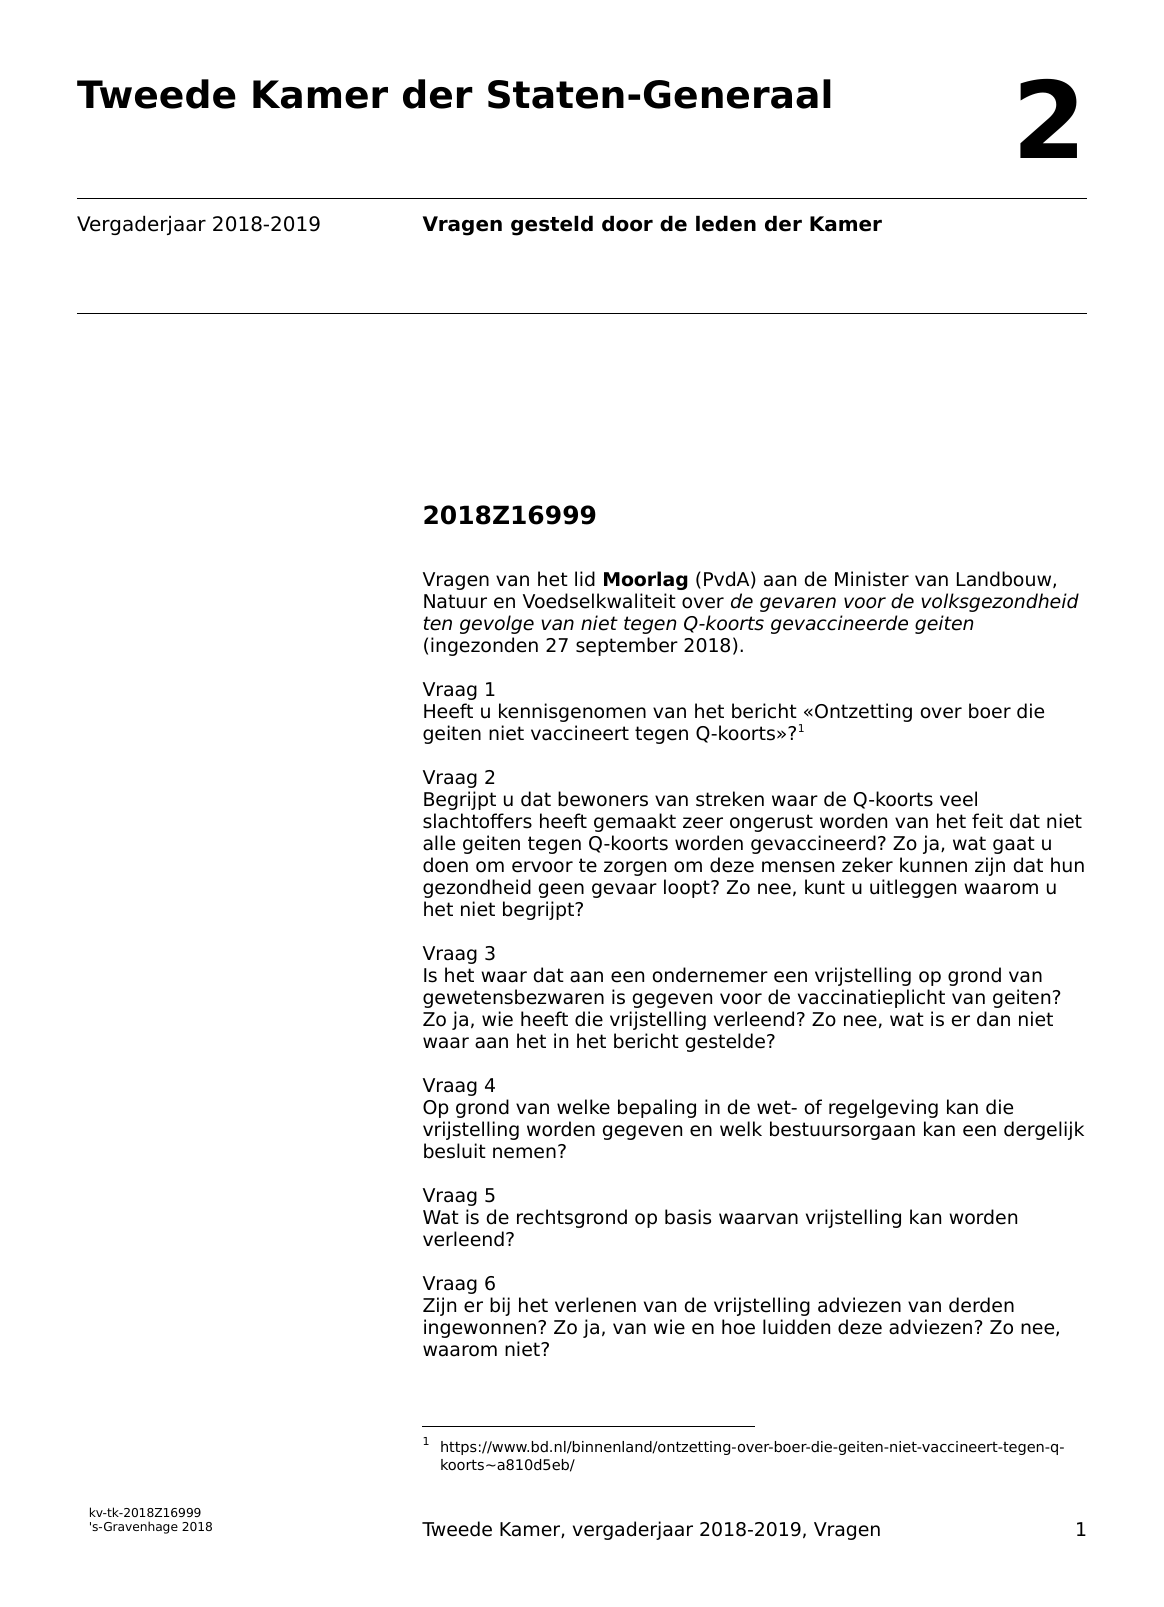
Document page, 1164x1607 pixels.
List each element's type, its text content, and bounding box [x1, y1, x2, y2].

text Op grond van welke bepaling in de wet- of regelgeving kan die vrijstelling worden gegeven en welk bestuursorgaan kan een dergelijk besluit nemen? [422, 1097, 1087, 1163]
text Wat is de rechtsgrond op basis waarvan vrijstelling kan worden verleend? [422, 1207, 1087, 1251]
text Vraag 1 [422, 679, 1087, 701]
text Is het waar dat aan een ondernemer een vrijstelling op grond van gewetensbezwaren is gegeven voor de vaccinatieplicht van geiten? Zo ja, wie heeft die vrijstelling verleend? Zo nee, wat is er dan niet waar aan het in het bericht gestelde? [422, 965, 1087, 1053]
table_cell Vergaderjaar 2018-2019 [77, 199, 422, 313]
text Begrijpt u dat bewoners van streken waar de Q-koorts veel slachtoffers heeft gemaakt zeer ongerust worden van het feit dat niet alle geiten tegen Q-koorts worden gevaccineerd? Zo ja, wat gaat u doen om ervoor te zorgen om deze mensen zeker kunnen zijn dat hun gezondheid geen gevaar loopt? Zo nee, kunt u uitleggen waarom u het niet begrijpt? [422, 789, 1087, 921]
text https://www.bd.nl/binnenland/ontzetting-over-boer-die-geiten-niet-vaccineert-tegen-q-koorts~a810d5eb/ [422, 1435, 1087, 1474]
text Vragen van het lid Moorlag (PvdA) aan de Minister van Landbouw, Natuur en Voedselkwaliteit over de gevaren voor de volksgezondheid ten gevolge van niet tegen Q-koorts gevaccineerde geiten (ingezonden 27 september 2018). [422, 569, 1087, 657]
text kv-tk-2018Z16999 [88, 1506, 323, 1520]
text Zijn er bij het verlenen van de vrijstelling adviezen van derden ingewonnen? Zo ja, van wie en hoe luidden deze adviezen? Zo nee, waarom niet? [422, 1295, 1087, 1361]
text Vraag 3 [422, 943, 1087, 965]
text Vraag 6 [422, 1273, 1087, 1295]
table_header Tweede Kamer der Staten-Generaal [77, 59, 886, 198]
text Vraag 4 [422, 1075, 1087, 1097]
table_cell Vragen gesteld door de leden der Kamer [422, 199, 1087, 313]
text Vraag 5 [422, 1185, 1087, 1207]
text Vraag 2 [422, 767, 1087, 789]
text 's-Gravenhage 2018 [88, 1520, 323, 1534]
text 2018Z16999 [422, 501, 1087, 531]
text Heeft u kennisgenomen van het bericht «Ontzetting over boer die geiten niet vaccineert tegen Q-koorts»? [422, 701, 1087, 745]
table_header 2 [886, 59, 1087, 198]
